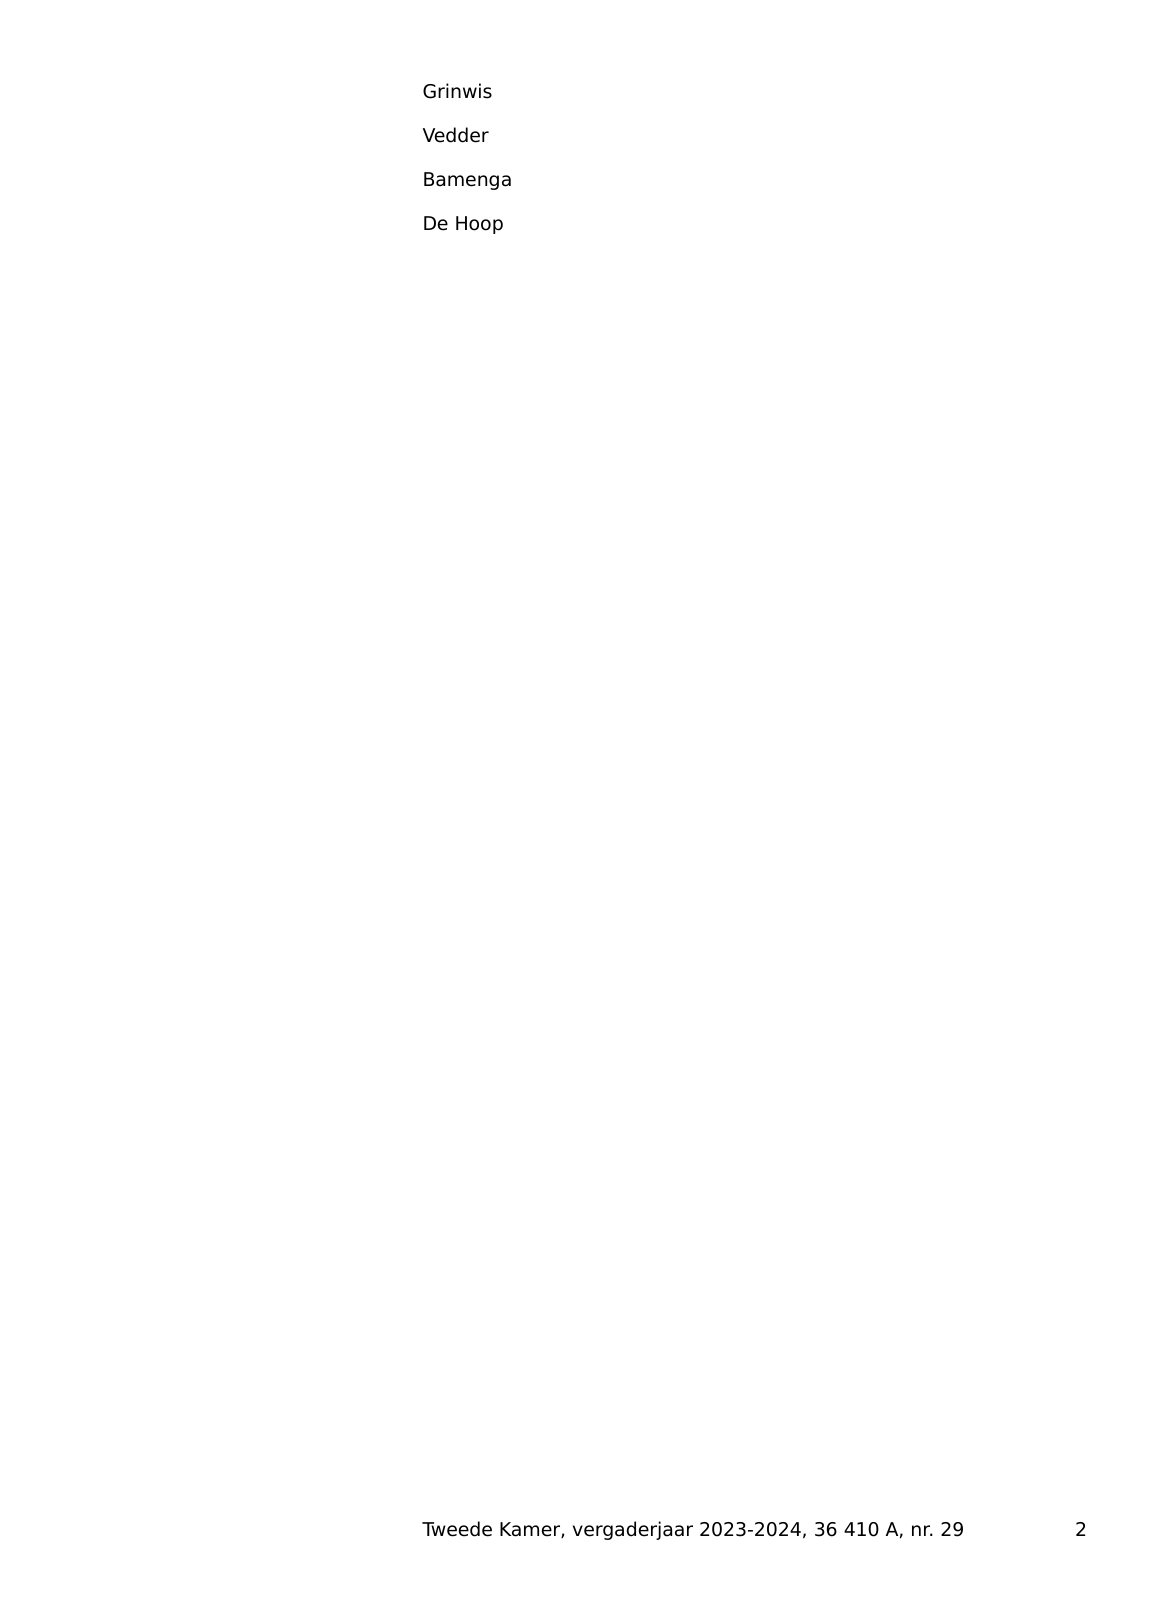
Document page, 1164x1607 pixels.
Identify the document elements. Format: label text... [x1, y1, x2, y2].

text Grinwis Vedder Bamenga De Hoop [422, 59, 1087, 235]
